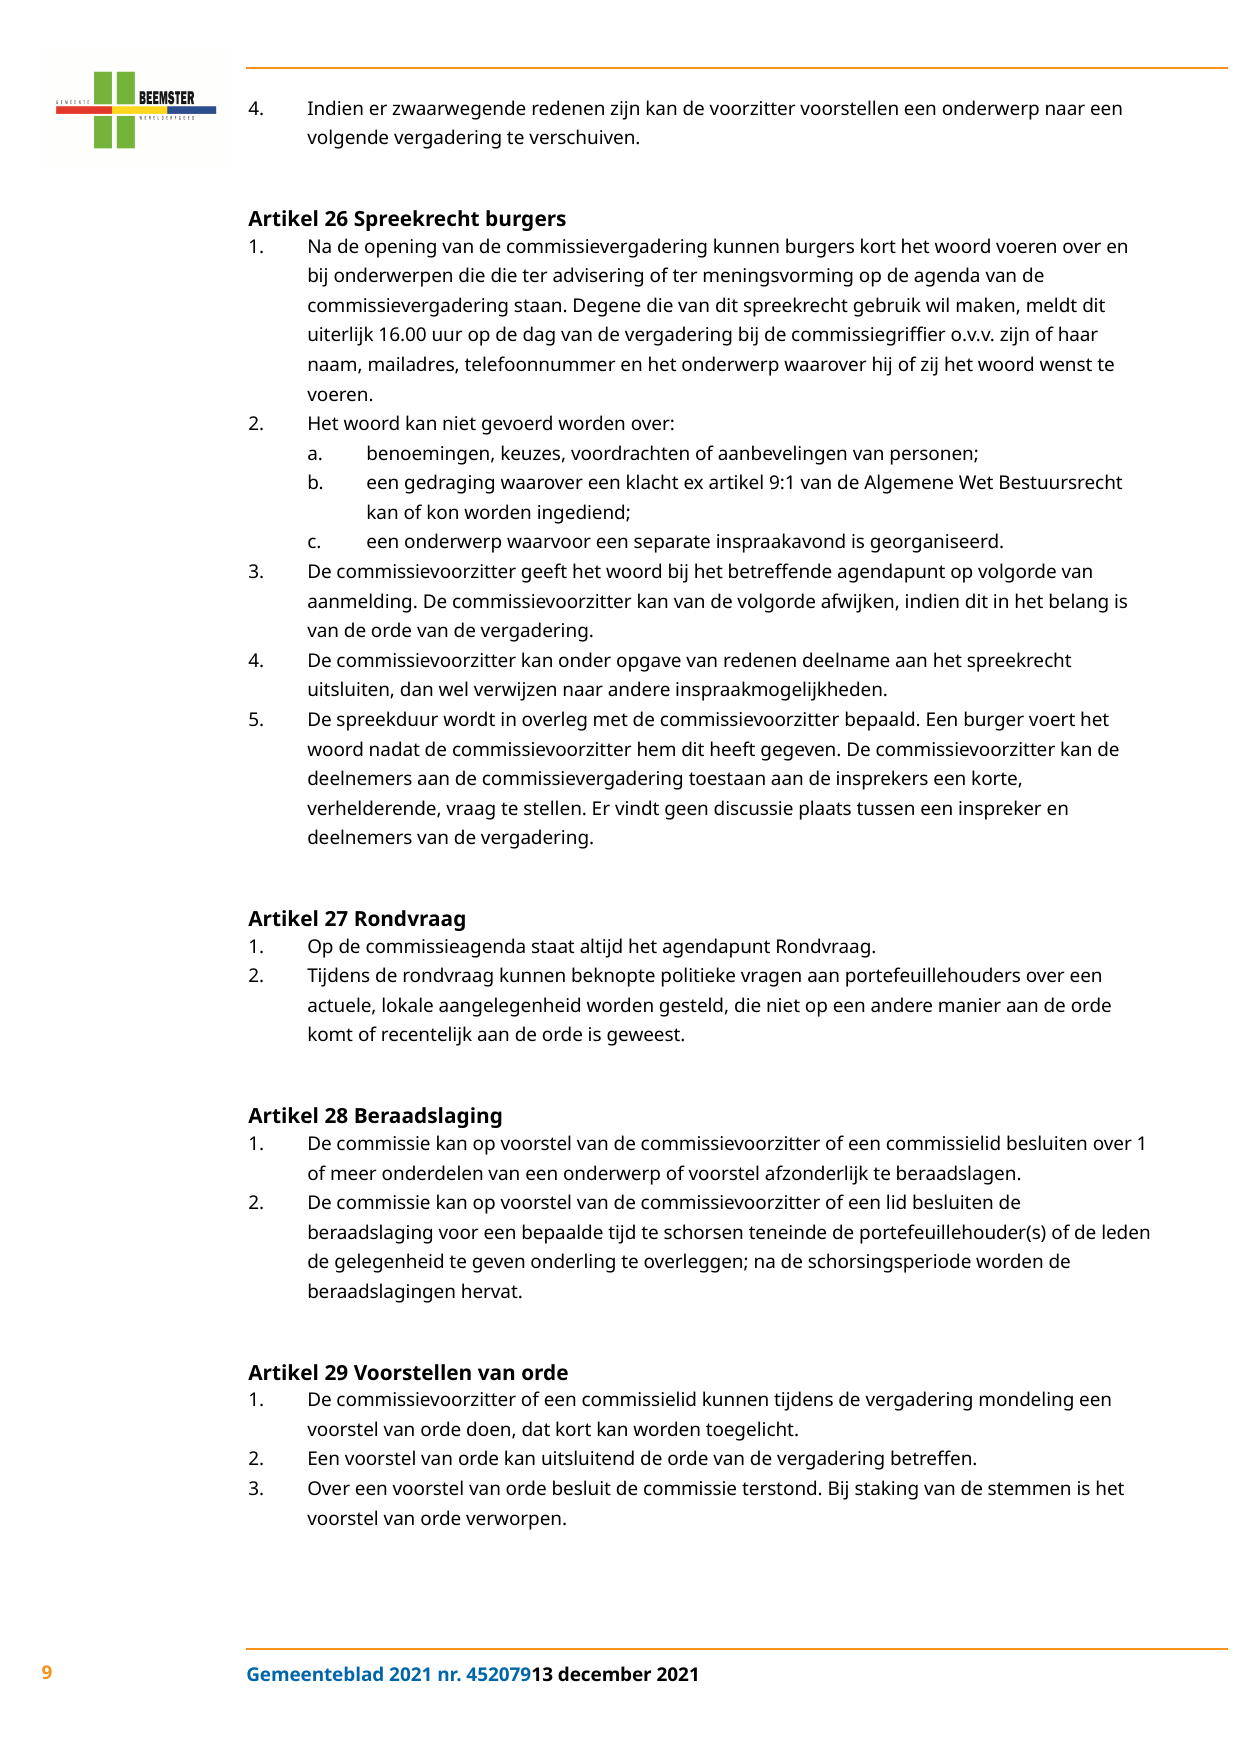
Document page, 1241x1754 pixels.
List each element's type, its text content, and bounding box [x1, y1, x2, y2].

list De commissievoorzitter geeft het woord bij het betreffende agendapunt op volgorde van aanmelding. De commissievoorzitter kan van de volgorde afwijken, indien dit in het belang is van de orde van de vergadering. [248, 558, 1152, 643]
list De spreekduur wordt in overleg met de commissievoorzitter bepaald. Een burger voert het woord nadat de commissievoorzitter hem dit heeft gegeven. De commissievoorzitter kan de deelnemers aan de commissievergadering toestaan aan de insprekers een korte, verhelderende, vraag te stellen. Er vindt geen discussie plaats tussen een inspreker en deelnemers van de vergadering. [248, 706, 1152, 850]
list Over een voorstel van orde besluit de commissie terstond. Bij staking van de stemmen is het voorstel van orde verworpen. [248, 1475, 1152, 1531]
list Indien er zwaarwegende redenen zijn kan de voorzitter voorstellen een onderwerp naar een volgende vergadering te verschuiven. [248, 95, 1152, 150]
text Artikel 29 Voorstellen van orde [248, 1358, 1152, 1386]
list De commissie kan op voorstel van de commissievoorzitter of een lid besluiten de beraadslaging voor een bepaalde tijd te schorsen teneinde de portefeuillehouder(s) of de leden de gelegenheid te geven onderling te overleggen; na de schorsingsperiode worden de beraadslagingen hervat. [248, 1189, 1152, 1304]
list De commissievoorzitter kan onder opgave van redenen deelname aan het spreekrecht uitsluiten, dan wel verwijzen naar andere inspraakmogelijkheden. [248, 647, 1152, 702]
list Na de opening van de commissievergadering kunnen burgers kort het woord voeren over en bij onderwerpen die die ter advisering of ter meningsvorming op de agenda van de commissievergadering staan. Degene die van dit spreekrecht gebruik wil maken, meldt dit uiterlijk 16.00 uur op de dag van de vergadering bij de commissiegriffier o.v.v. zijn of haar naam, mailadres, telefoonnummer en het onderwerp waarover hij of zij het woord wenst te voeren. [248, 233, 1152, 406]
list Op de commissieagenda staat altijd het agendapunt Rondvraag. [248, 933, 1152, 959]
list een onderwerp waarvoor een separate inspraakavond is georganiseerd. [307, 529, 1152, 554]
list een gedraging waarover een klacht ex artikel 9:1 van de Algemene Wet Bestuursrecht kan of kon worden ingediend; [307, 469, 1152, 525]
list benoemingen, keuzes, voordrachten of aanbevelingen van personen; [307, 440, 1152, 466]
list De commissie kan op voorstel van de commissievoorzitter of een commissielid besluiten over 1 of meer onderdelen van een onderwerp of voorstel afzonderlijk te beraadslagen. [248, 1130, 1152, 1185]
picture [41, 47, 231, 172]
text Artikel 27 Rondvraag [248, 904, 1152, 933]
text Artikel 28 Beraadslaging [248, 1102, 1152, 1130]
list Tijdens de rondvraag kunnen beknopte politieke vragen aan portefeuillehouders over een actuele, lokale aangelegenheid worden gesteld, die niet op een andere manier aan de orde komt of recentelijk aan de orde is geweest. [248, 962, 1152, 1047]
list De commissievoorzitter of een commissielid kunnen tijdens de vergadering mondeling een voorstel van orde doen, dat kort kan worden toegelicht. [248, 1386, 1152, 1442]
text Artikel 26 Spreekrecht burgers [248, 204, 1152, 233]
list Een voorstel van orde kan uitsluitend de orde van de vergadering betreffen. [248, 1446, 1152, 1471]
list Het woord kan niet gevoerd worden over: [248, 410, 1152, 436]
